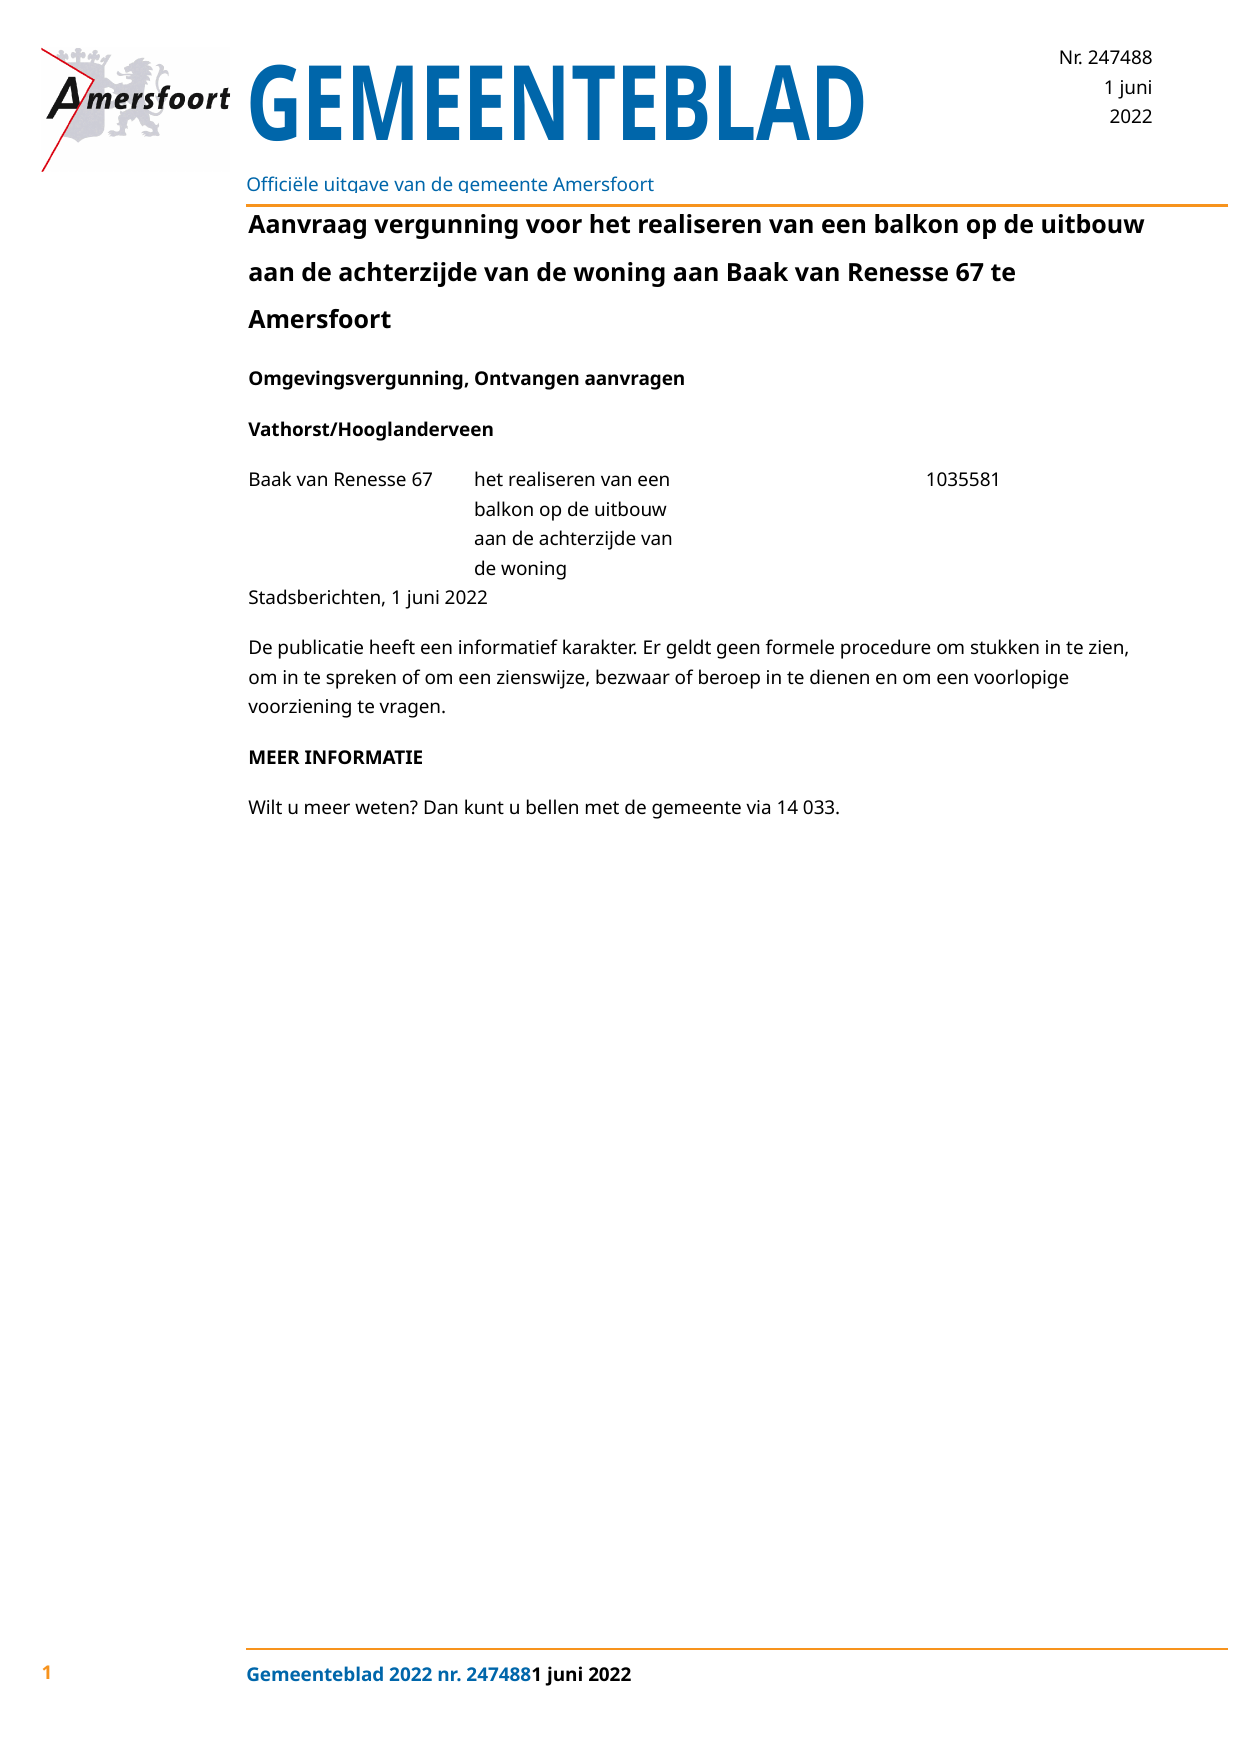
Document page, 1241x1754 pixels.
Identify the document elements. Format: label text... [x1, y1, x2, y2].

text De publicatie heeft een informatief karakter. Er geldt geen formele procedure om stukken in te zien, om in te spreken of om een zienswijze, bezwaar of beroep in te dienen en om een voorlopige voorziening te vragen. [248, 634, 1152, 719]
table_header [700, 466, 926, 581]
text Stadsberichten, 1 juni 2022 [248, 584, 1152, 610]
text Omgevingsvergunning, Ontvangen aanvragen [248, 366, 1152, 391]
text Aanvraag vergunning voor het realiseren van een balkon op de uitbouw aan de achterzijde van de woning aan Baak van Renesse 67 te Amersfoort [248, 207, 1152, 336]
text Vathorst/Hooglanderveen [248, 416, 1152, 442]
table_header het realiseren van een balkon op de uitbouw aan de achterzijde van de woning [474, 466, 700, 581]
text Wilt u meer weten? Dan kunt u bellen met de gemeente via 14 033. [248, 794, 1152, 820]
picture [41, 47, 231, 172]
table_header 1035581 [926, 466, 1152, 581]
text MEER INFORMATIE [248, 744, 1152, 770]
table_header Baak van Renesse 67 [248, 466, 474, 581]
